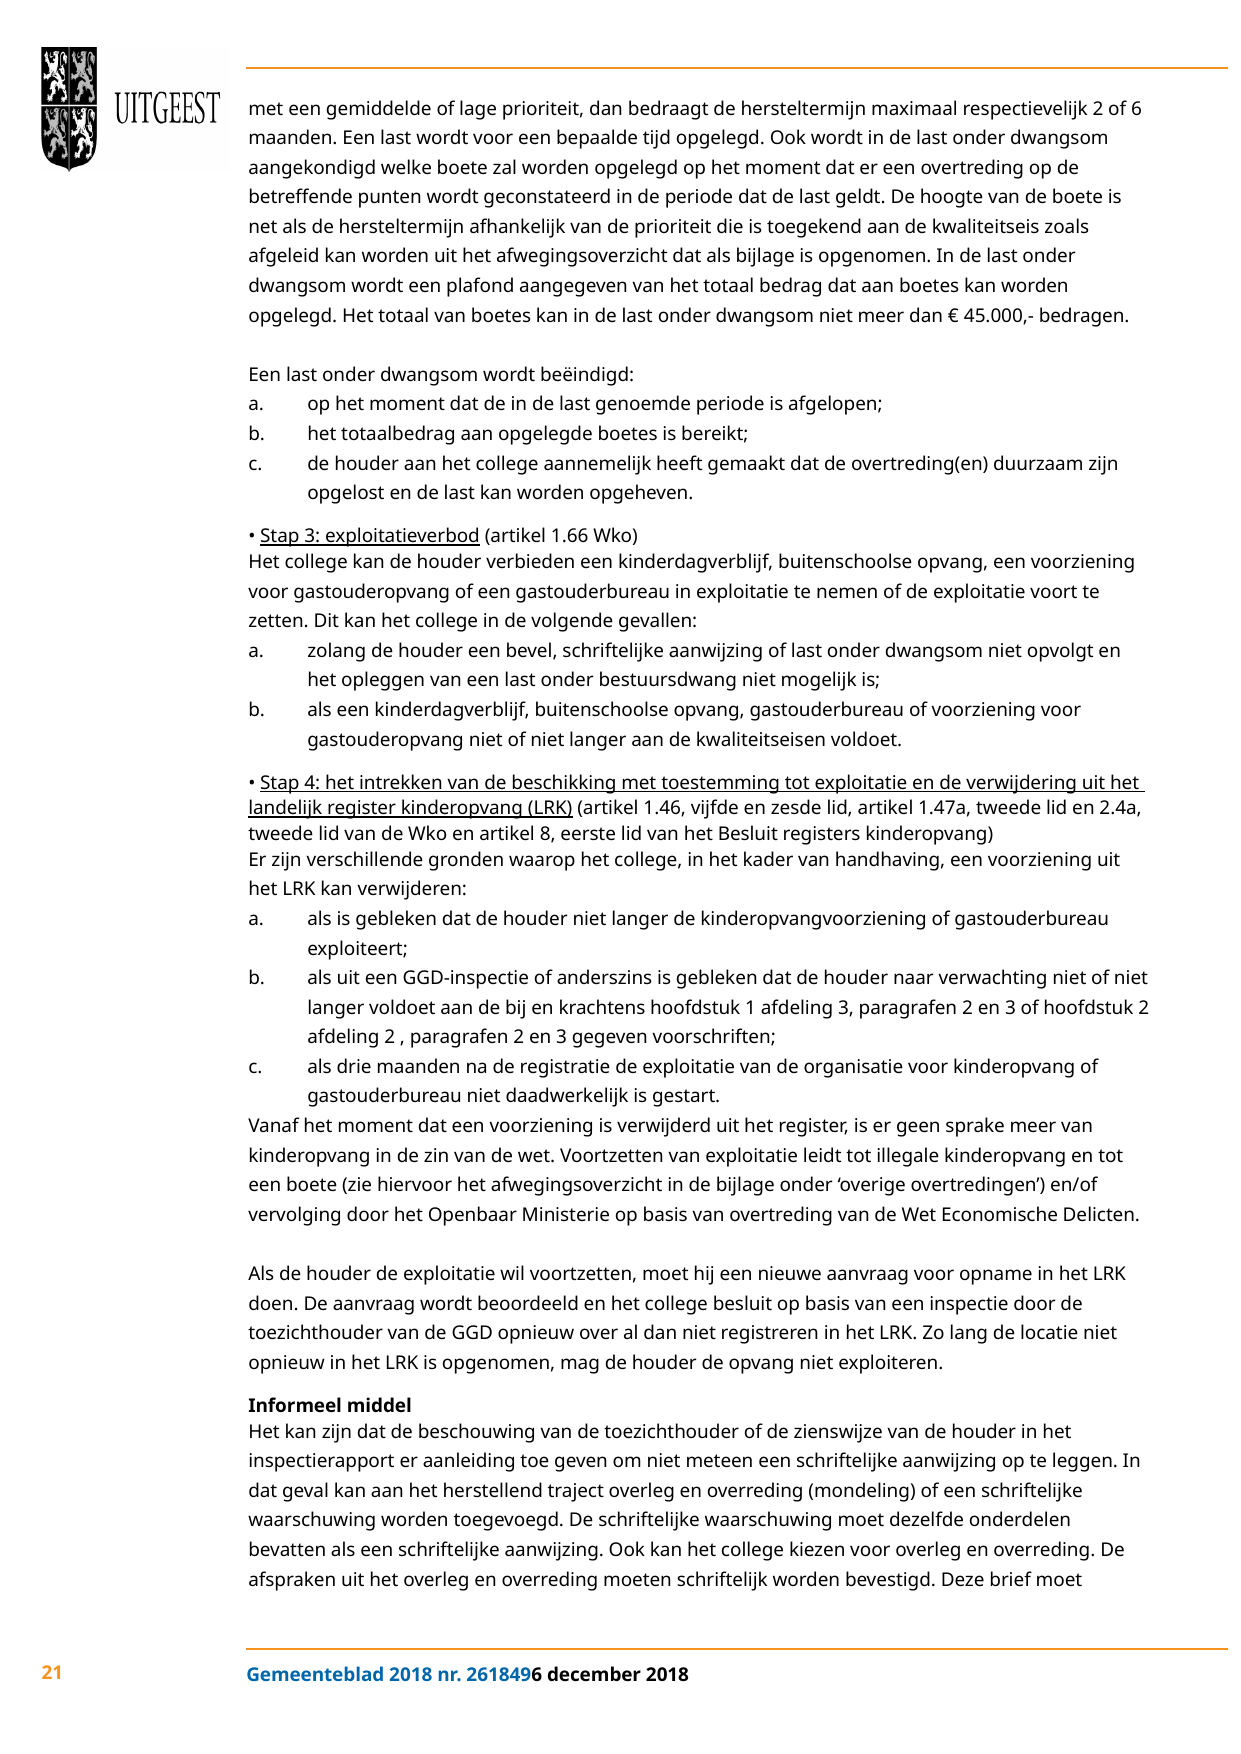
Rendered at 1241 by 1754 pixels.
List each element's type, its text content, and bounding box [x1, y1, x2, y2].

list als is gebleken dat de houder niet langer de kinderopvangvoorziening of gastouderbureau exploiteert; [248, 905, 1152, 961]
picture [41, 47, 231, 172]
text Het kan zijn dat de beschouwing van de toezichthouder of de zienswijze van de houder in het inspectierapport er aanleiding toe geven om niet meteen een schriftelijke aanwijzing op te leggen. In dat geval kan aan het herstellend traject overleg en overreding (mondeling) of een schriftelijke waarschuwing worden toegevoegd. De schriftelijke waarschuwing moet dezelfde onderdelen bevatten als een schriftelijke aanwijzing. Ook kan het college kiezen voor overleg en overreding. De afspraken uit het overleg en overreding moeten schriftelijk worden bevestigd. Deze brief moet [248, 1418, 1152, 1591]
list als uit een GGD-inspectie of anderszins is gebleken dat de houder naar verwachting niet of niet langer voldoet aan de bij en krachtens hoofdstuk 1 afdeling 3, paragrafen 2 en 3 of hoofdstuk 2 afdeling 2 , paragrafen 2 en 3 gegeven voorschriften; [248, 964, 1152, 1049]
text Informeel middel [248, 1392, 1152, 1418]
list als drie maanden na de registratie de exploitatie van de organisatie voor kinderopvang of gastouderbureau niet daadwerkelijk is gestart. [248, 1053, 1152, 1108]
list de houder aan het college aannemelijk heeft gemaakt dat de overtreding(en) duurzaam zijn opgelost en de last kan worden opgeheven. [248, 450, 1152, 505]
text • Stap 3: exploitatieverbod (artikel 1.66 Wko) [248, 522, 1152, 548]
text Er zijn verschillende gronden waarop het college, in het kader van handhaving, een voorziening uit het LRK kan verwijderen: [248, 846, 1152, 901]
text Vanaf het moment dat een voorziening is verwijderd uit het register, is er geen sprake meer van kinderopvang in de zin van de wet. Voortzetten van exploitatie leidt tot illegale kinderopvang en tot een boete (zie hiervoor het afwegingsoverzicht in de bijlage onder ‘overige overtredingen’) en/of vervolging door het Openbaar Ministerie op basis van overtreding van de Wet Economische Delicten. [248, 1112, 1152, 1227]
text Het college kan de houder verbieden een kinderdagverblijf, buitenschoolse opvang, een voorziening voor gastouderopvang of een gastouderbureau in exploitatie te nemen of de exploitatie voort te zetten. Dit kan het college in de volgende gevallen: [248, 548, 1152, 633]
list op het moment dat de in de last genoemde periode is afgelopen; [248, 391, 1152, 416]
text • Stap 4: het intrekken van de beschikking met toestemming tot exploitatie en de verwijdering uit het landelijk register kinderopvang (LRK) (artikel 1.46, vijfde en zesde lid, artikel 1.47a, tweede lid en 2.4a, tweede lid van de Wko en artikel 8, eerste lid van het Besluit registers kinderopvang) [248, 769, 1152, 846]
list als een kinderdagverblijf, buitenschoolse opvang, gastouderbureau of voorziening voor gastouderopvang niet of niet langer aan de kwaliteitseisen voldoet. [248, 696, 1152, 751]
text Als de houder de exploitatie wil voortzetten, moet hij een nieuwe aanvraag voor opname in het LRK doen. De aanvraag wordt beoordeeld en het college besluit op basis van een inspectie door de toezichthouder van de GGD opnieuw over al dan niet registreren in het LRK. Zo lang de locatie niet opnieuw in het LRK is opgenomen, mag de houder de opvang niet exploiteren. [248, 1260, 1152, 1375]
text Een last onder dwangsom wordt beëindigd: [248, 361, 1152, 387]
list het totaalbedrag aan opgelegde boetes is bereikt; [248, 420, 1152, 446]
list zolang de houder een bevel, schriftelijke aanwijzing of last onder dwangsom niet opvolgt en het opleggen van een last onder bestuursdwang niet mogelijk is; [248, 637, 1152, 692]
text met een gemiddelde of lage prioriteit, dan bedraagt de hersteltermijn maximaal respectievelijk 2 of 6 maanden. Een last wordt voor een bepaalde tijd opgelegd. Ook wordt in de last onder dwangsom aangekondigd welke boete zal worden opgelegd op het moment dat er een overtreding op de betreffende punten wordt geconstateerd in de periode dat de last geldt. De hoogte van de boete is net als de hersteltermijn afhankelijk van de prioriteit die is toegekend aan de kwaliteitseis zoals afgeleid kan worden uit het afwegingsoverzicht dat als bijlage is opgenomen. In de last onder dwangsom wordt een plafond aangegeven van het totaal bedrag dat aan boetes kan worden opgelegd. Het totaal van boetes kan in de last onder dwangsom niet meer dan € 45.000,- bedragen. [248, 95, 1152, 328]
